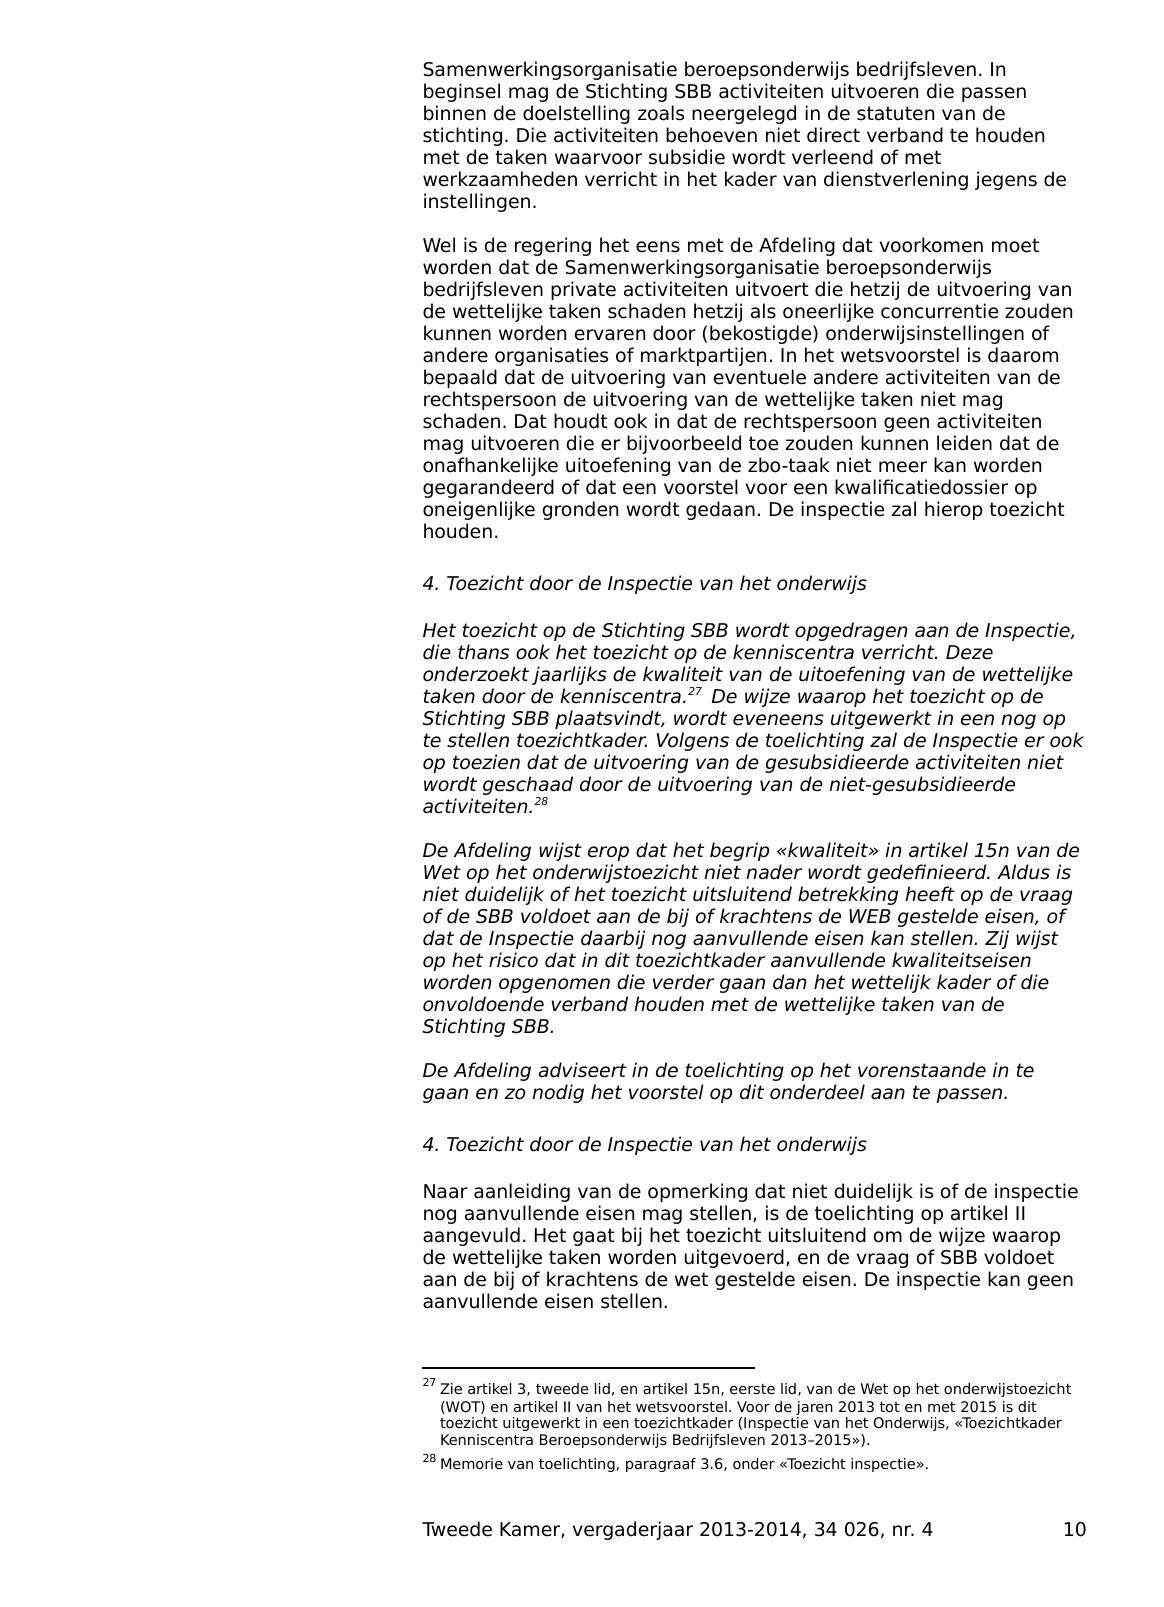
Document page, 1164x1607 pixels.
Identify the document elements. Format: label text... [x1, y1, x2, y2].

text Memorie van toelichting, paragraaf 3.6, onder «Toezicht inspectie». [422, 1452, 1087, 1474]
text Naar aanleiding van de opmerking dat niet duidelijk is of de inspectie nog aanvullende eisen mag stellen, is de toelichting op artikel II aangevuld. Het gaat bij het toezicht uitsluitend om de wijze waarop de wettelijke taken worden uitgevoerd, en de vraag of SBB voldoet aan de bij of krachtens de wet gestelde eisen. De inspectie kan geen aanvullende eisen stellen. [422, 1181, 1087, 1313]
text De Afdeling adviseert in de toelichting op het vorenstaande in te gaan en zo nodig het voorstel op dit onderdeel aan te passen. [422, 1060, 1087, 1104]
text De Afdeling wijst erop dat het begrip «kwaliteit» in artikel 15n van de Wet op het onderwijstoezicht niet nader wordt gedefinieerd. Aldus is niet duidelijk of het toezicht uitsluitend betrekking heeft op de vraag of de SBB voldoet aan de bij of krachtens de WEB gestelde eisen, of dat de Inspectie daarbij nog aanvullende eisen kan stellen. Zij wijst op het risico dat in dit toezichtkader aanvullende kwaliteitseisen worden opgenomen die verder gaan dan het wettelijk kader of die onvoldoende verband houden met de wettelijke taken van de Stichting SBB. [422, 840, 1087, 1038]
subtitle 4. Toezicht door de Inspectie van het onderwijs [422, 573, 1087, 595]
text Zie artikel 3, tweede lid, en artikel 15n, eerste lid, van de Wet op het onderwijstoezicht (WOT) en artikel II van het wetsvoorstel. Voor de jaren 2013 tot en met 2015 is dit toezicht uitgewerkt in een toezichtkader (Inspectie van het Onderwijs, «Toezichtkader Kenniscentra Beroepsonderwijs Bedrijfsleven 2013–2015»). [422, 1377, 1087, 1449]
text Het toezicht op de Stichting SBB wordt opgedragen aan de Inspectie, die thans ook het toezicht op de kenniscentra verricht. Deze onderzoekt jaarlijks de kwaliteit van de uitoefening van de wettelijke taken door de kenniscentra. De wijze waarop het toezicht op de Stichting SBB plaatsvindt, wordt eveneens uitgewerkt in een nog op te stellen toezichtkader. Volgens de toelichting zal de Inspectie er ook op toezien dat de uitvoering van de gesubsidieerde activiteiten niet wordt geschaad door de uitvoering van de niet-gesubsidieerde activiteiten. [422, 620, 1087, 818]
text Samenwerkingsorganisatie beroepsonderwijs bedrijfsleven. In beginsel mag de Stichting SBB activiteiten uitvoeren die passen binnen de doelstelling zoals neergelegd in de statuten van de stichting. Die activiteiten behoeven niet direct verband te houden met de taken waarvoor subsidie wordt verleend of met werkzaamheden verricht in het kader van dienstverlening jegens de instellingen. [422, 59, 1087, 213]
subtitle 4. Toezicht door de Inspectie van het onderwijs [422, 1134, 1087, 1156]
text Wel is de regering het eens met de Afdeling dat voorkomen moet worden dat de Samenwerkingsorganisatie beroepsonderwijs bedrijfsleven private activiteiten uitvoert die hetzij de uitvoering van de wettelijke taken schaden hetzij als oneerlijke concurrentie zouden kunnen worden ervaren door (bekostigde) onderwijsinstellingen of andere organisaties of marktpartijen. In het wetsvoorstel is daarom bepaald dat de uitvoering van eventuele andere activiteiten van de rechtspersoon de uitvoering van de wettelijke taken niet mag schaden. Dat houdt ook in dat de rechtspersoon geen activiteiten mag uitvoeren die er bijvoorbeeld toe zouden kunnen leiden dat de onafhankelijke uitoefening van de zbo-taak niet meer kan worden gegarandeerd of dat een voorstel voor een kwalificatiedossier op oneigenlijke gronden wordt gedaan. De inspectie zal hierop toezicht houden. [422, 235, 1087, 543]
